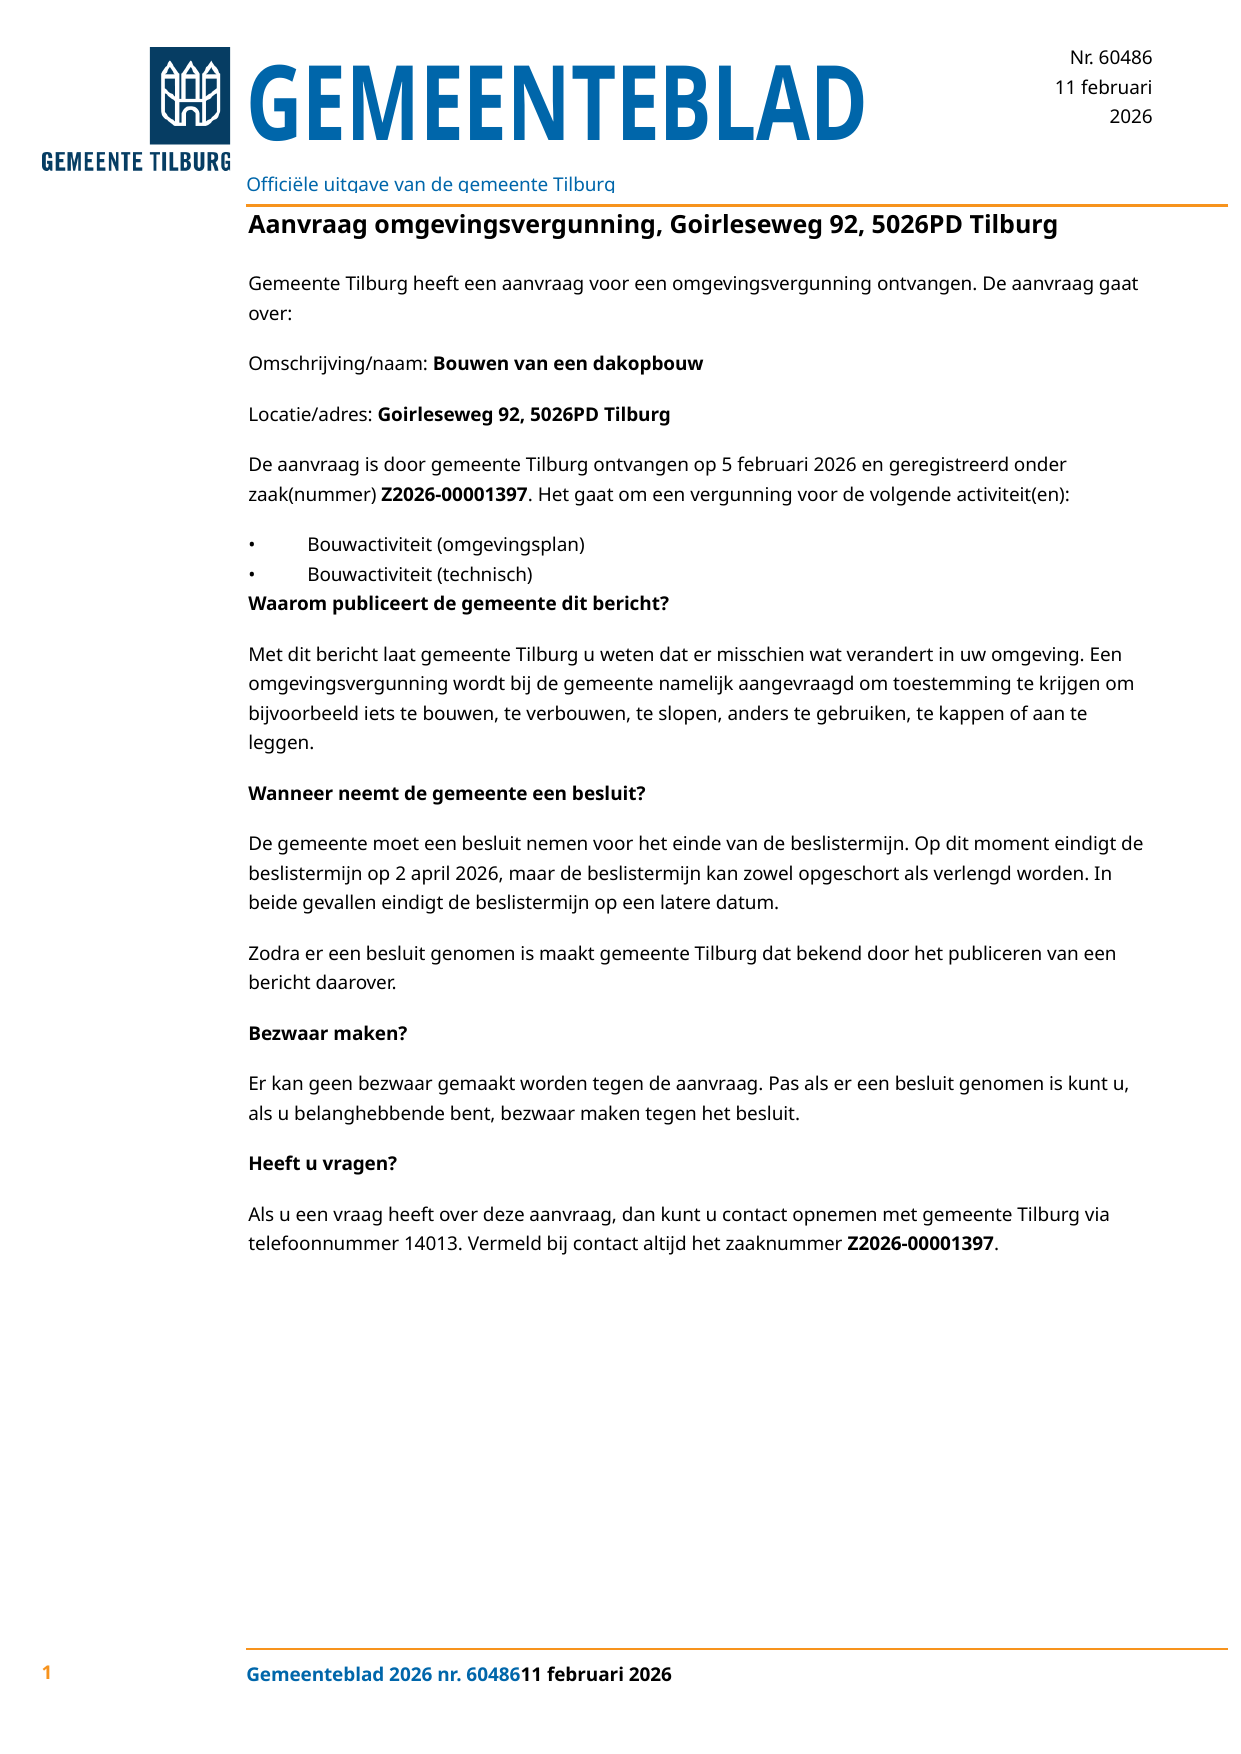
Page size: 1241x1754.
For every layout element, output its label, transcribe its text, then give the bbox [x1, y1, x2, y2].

text Wanneer neemt de gemeente een besluit? [248, 780, 1152, 806]
text Omschrijving/naam: Bouwen van een dakopbouw [248, 350, 1152, 376]
text Als u een vraag heeft over deze aanvraag, dan kunt u contact opnemen met gemeente Tilburg via telefoonnummer 14013. Vermeld bij contact altijd het zaaknummer Z2026-00001397. [248, 1201, 1152, 1256]
picture [41, 47, 231, 172]
text Met dit bericht laat gemeente Tilburg u weten dat er misschien wat verandert in uw omgeving. Een omgevingsvergunning wordt bij de gemeente namelijk aangevraagd om toestemming te krijgen om bijvoorbeeld iets te bouwen, te verbouwen, te slopen, anders te gebruiken, te kappen of aan te leggen. [248, 641, 1152, 755]
text Waarom publiceert de gemeente dit bericht? [248, 590, 1152, 616]
text Er kan geen bezwaar gemaakt worden tegen de aanvraag. Pas als er een besluit genomen is kunt u, als u belanghebbende bent, bezwaar maken tegen het besluit. [248, 1070, 1152, 1126]
text Bezwaar maken? [248, 1020, 1152, 1046]
text Aanvraag omgevingsvergunning, Goirleseweg 92, 5026PD Tilburg [248, 207, 1152, 241]
list Bouwactiviteit (omgevingsplan) [248, 531, 1152, 557]
text Heeft u vragen? [248, 1150, 1152, 1176]
list Bouwactiviteit (technisch) [248, 561, 1152, 586]
text De aanvraag is door gemeente Tilburg ontvangen op 5 februari 2026 en geregistreerd onder zaak(nummer) Z2026-00001397. Het gaat om een vergunning voor de volgende activiteit(en): [248, 451, 1152, 506]
text Locatie/adres: Goirleseweg 92, 5026PD Tilburg [248, 401, 1152, 426]
text De gemeente moet een besluit nemen voor het einde van de beslistermijn. Op dit moment eindigt de beslistermijn op 2 april 2026, maar de beslistermijn kan zowel opgeschort als verlengd worden. In beide gevallen eindigt de beslistermijn op een latere datum. [248, 830, 1152, 915]
text Zodra er een besluit genomen is maakt gemeente Tilburg dat bekend door het publiceren van een bericht daarover. [248, 940, 1152, 995]
text Gemeente Tilburg heeft een aanvraag voor een omgevingsvergunning ontvangen. De aanvraag gaat over: [248, 270, 1152, 326]
